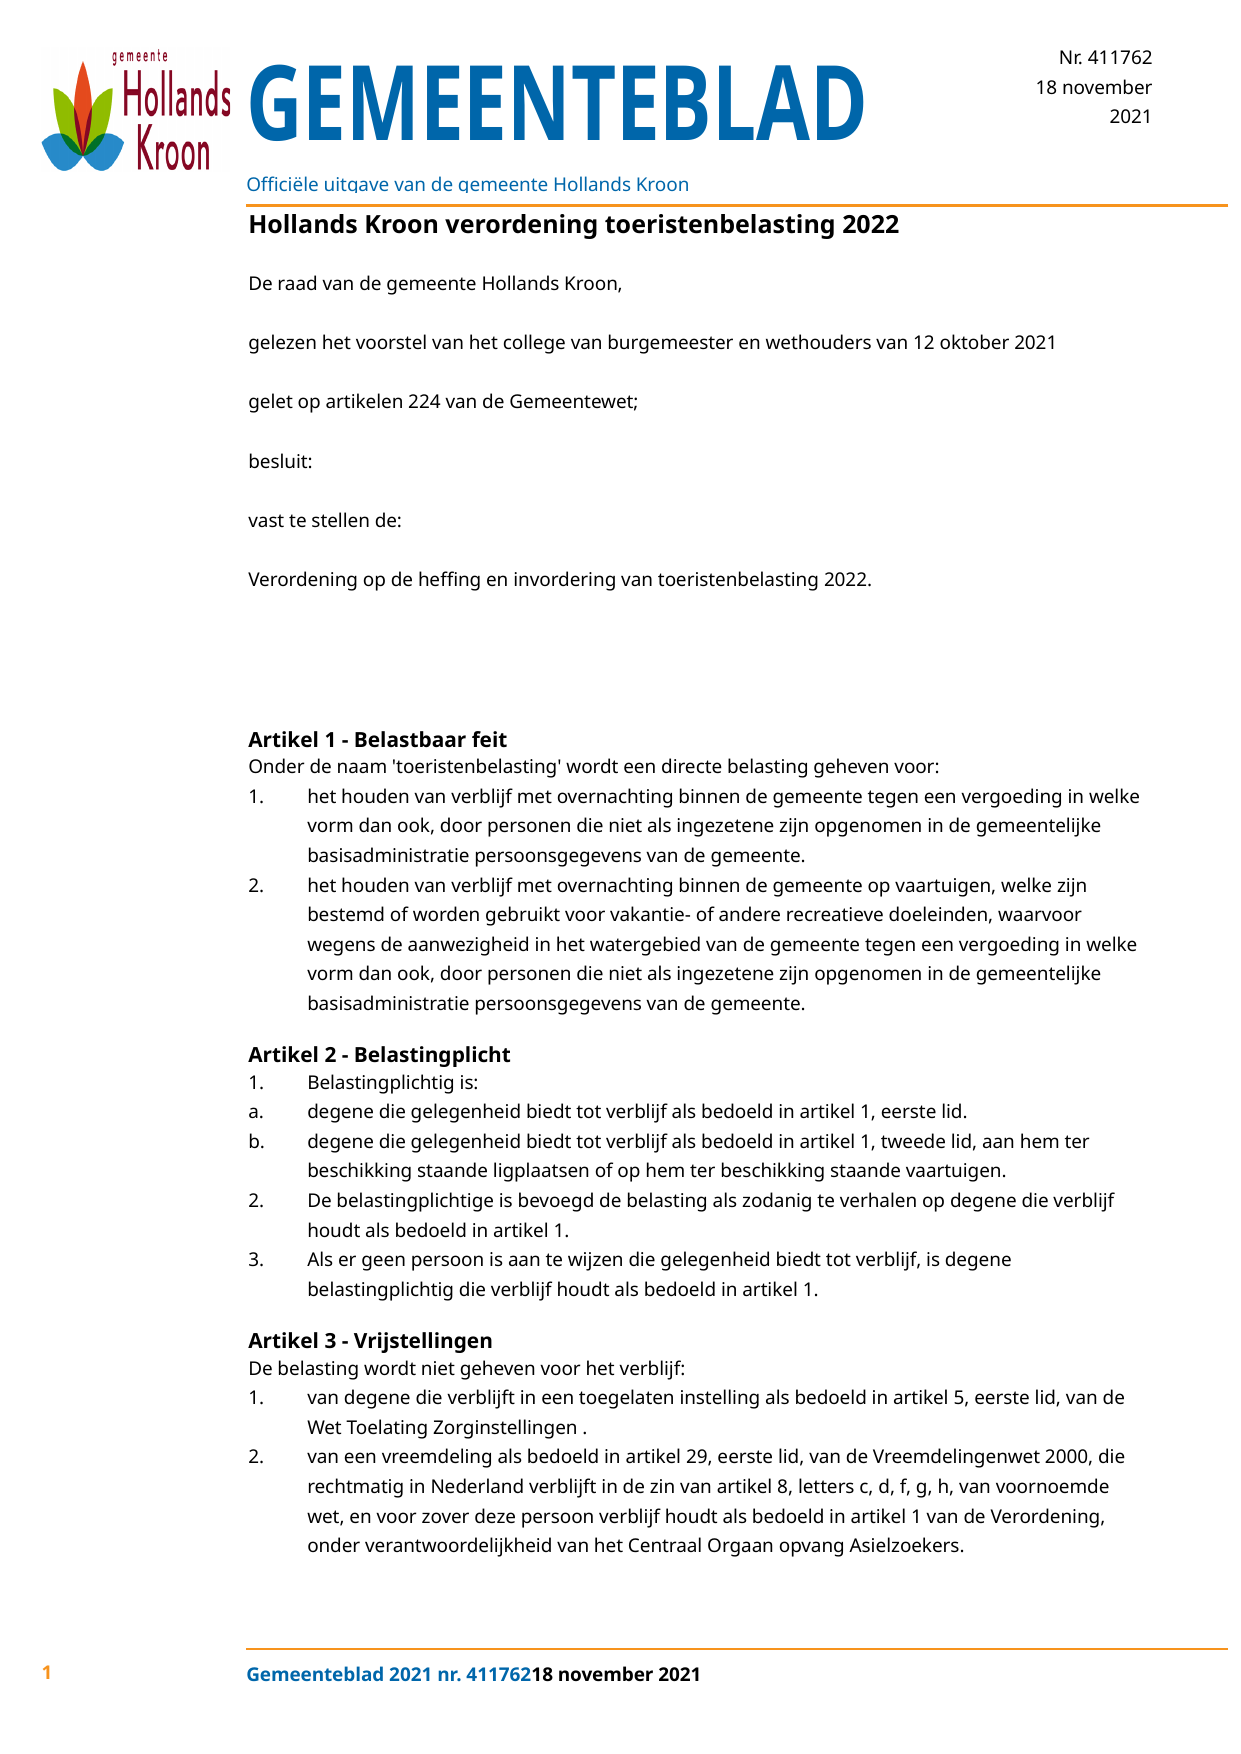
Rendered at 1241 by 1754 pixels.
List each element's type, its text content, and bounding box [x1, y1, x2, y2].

text Artikel 3 - Vrijstellingen [248, 1326, 1152, 1355]
list van degene die verblijft in een toegelaten instelling als bedoeld in artikel 5, eerste lid, van de Wet Toelating Zorginstellingen . [248, 1384, 1152, 1440]
text Artikel 2 - Belastingplicht [248, 1041, 1152, 1069]
text Onder de naam 'toeristenbelasting' wordt een directe belasting geheven voor: [248, 753, 1152, 779]
text De raad van de gemeente Hollands Kroon, [248, 270, 1152, 296]
list Als er geen persoon is aan te wijzen die gelegenheid biedt tot verblijf, is degene belastingplichtig die verblijf houdt als bedoeld in artikel 1. [248, 1246, 1152, 1302]
picture [41, 47, 231, 172]
list degene die gelegenheid biedt tot verblijf als bedoeld in artikel 1, tweede lid, aan hem ter beschikking staande ligplaatsen of op hem ter beschikking staande vaartuigen. [248, 1128, 1152, 1183]
text De belasting wordt niet geheven voor het verblijf: [248, 1355, 1152, 1381]
text Hollands Kroon verordening toeristenbelasting 2022 [248, 207, 1152, 241]
text gelezen het voorstel van het college van burgemeester en wethouders van 12 oktober 2021 [248, 329, 1152, 355]
text Verordening op de heffing en invordering van toeristenbelasting 2022. [248, 566, 1152, 592]
text besluit: [248, 448, 1152, 473]
list van een vreemdeling als bedoeld in artikel 29, eerste lid, van de Vreemdelingenwet 2000, die rechtmatig in Nederland verblijft in de zin van artikel 8, letters c, d, f, g, h, van voornoemde wet, en voor zover deze persoon verblijf houdt als bedoeld in artikel 1 van de Verordening, onder verantwoordelijkheid van het Centraal Orgaan opvang Asielzoekers. [248, 1444, 1152, 1558]
text Artikel 1 - Belastbaar feit [248, 725, 1152, 753]
list De belastingplichtige is bevoegd de belasting als zodanig te verhalen op degene die verblijf houdt als bedoeld in artikel 1. [248, 1187, 1152, 1243]
list het houden van verblijf met overnachting binnen de gemeente op vaartuigen, welke zijn bestemd of worden gebruikt voor vakantie- of andere recreatieve doeleinden, waarvoor wegens de aanwezigheid in het watergebied van de gemeente tegen een vergoeding in welke vorm dan ook, door personen die niet als ingezetene zijn opgenomen in de gemeentelijke basisadministratie persoonsgegevens van de gemeente. [248, 872, 1152, 1016]
text gelet op artikelen 224 van de Gemeentewet; [248, 389, 1152, 414]
list Belastingplichtig is: [248, 1069, 1152, 1095]
list degene die gelegenheid biedt tot verblijf als bedoeld in artikel 1, eerste lid. [248, 1098, 1152, 1124]
list het houden van verblijf met overnachting binnen de gemeente tegen een vergoeding in welke vorm dan ook, door personen die niet als ingezetene zijn opgenomen in de gemeentelijke basisadministratie persoonsgegevens van de gemeente. [248, 783, 1152, 868]
text vast te stellen de: [248, 507, 1152, 533]
